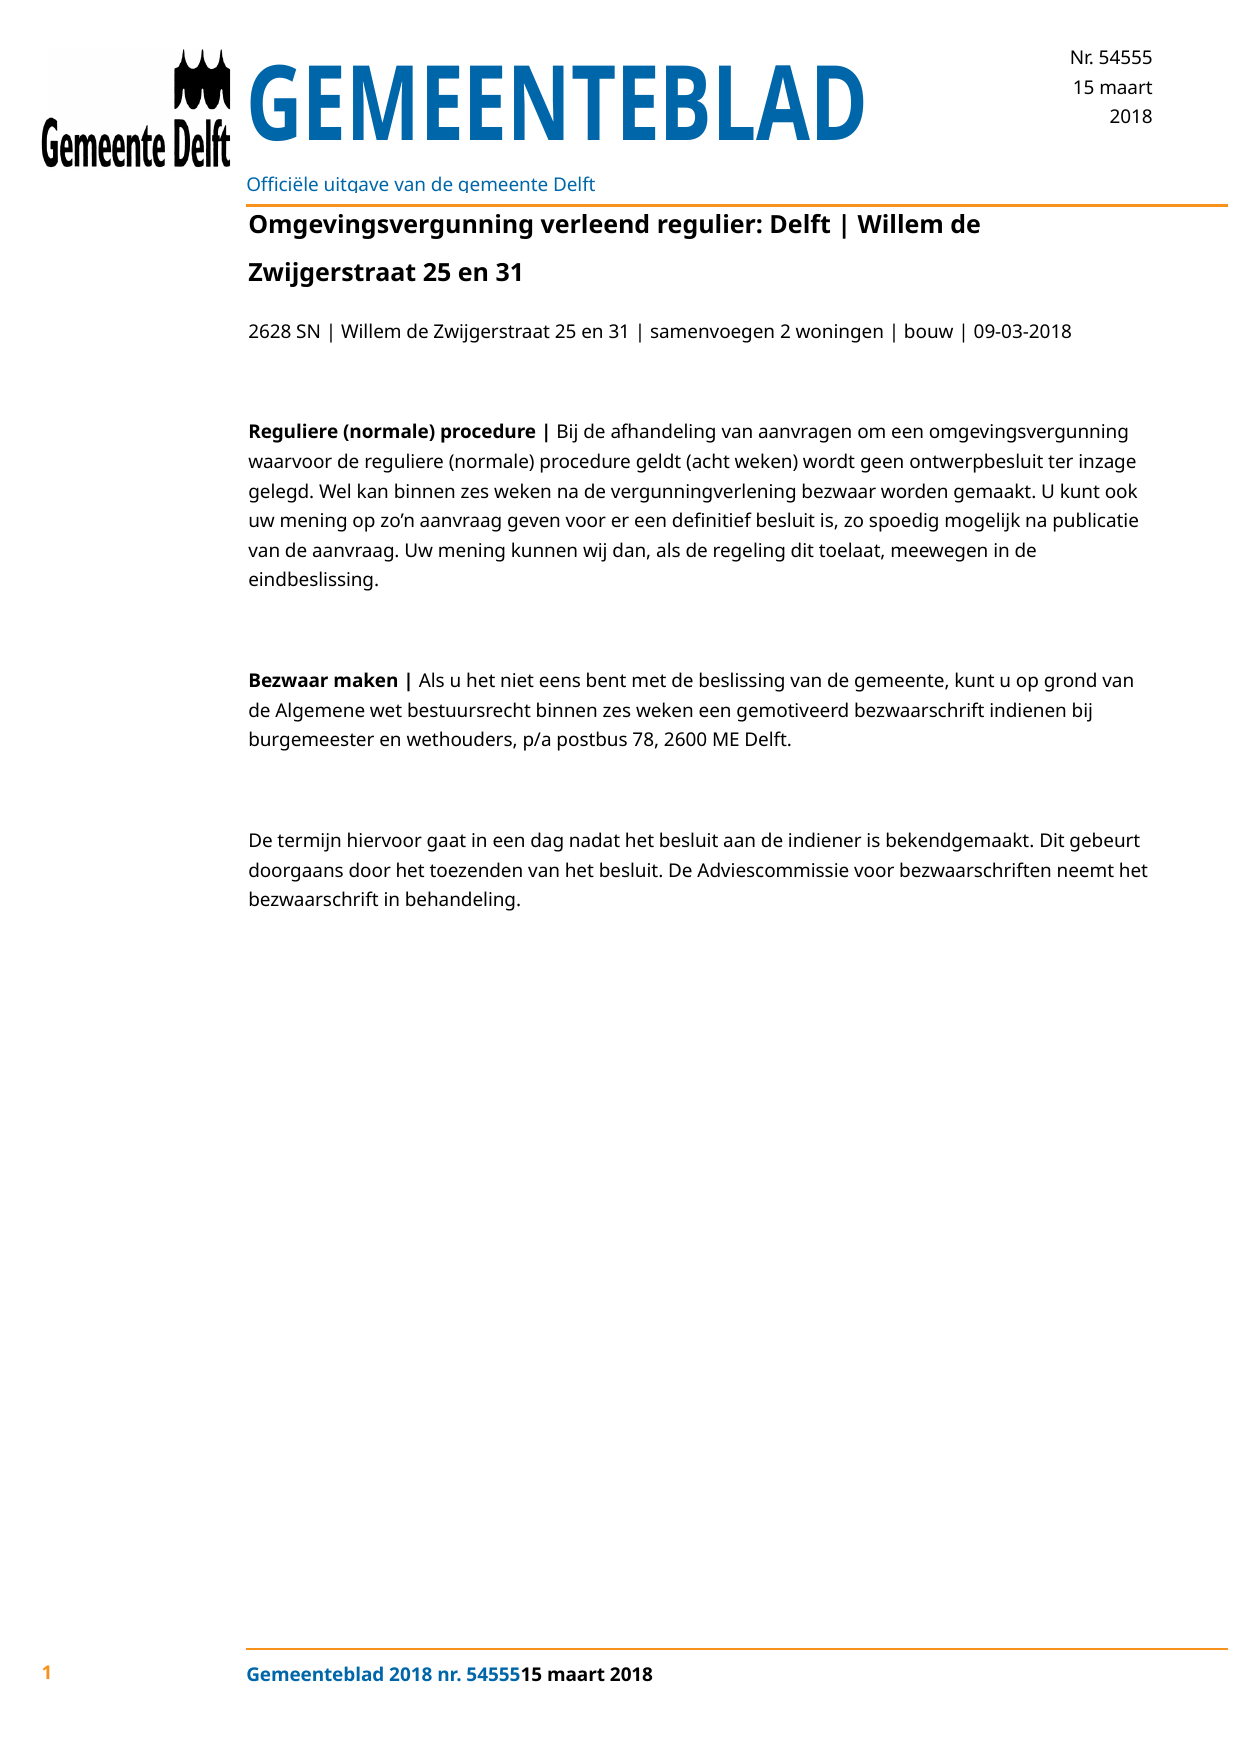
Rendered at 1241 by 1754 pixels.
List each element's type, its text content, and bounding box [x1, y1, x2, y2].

text De termijn hiervoor gaat in een dag nadat het besluit aan de indiener is bekendgemaakt. Dit gebeurt doorgaans door het toezenden van het besluit. De Adviescommissie voor bezwaarschriften neemt het bezwaarschrift in behandeling. [248, 827, 1152, 912]
text Bezwaar maken | Als u het niet eens bent met de beslissing van de gemeente, kunt u op grond van de Algemene wet bestuursrecht binnen zes weken een gemotiveerd bezwaarschrift indienen bij burgemeester en wethouders, p/a postbus 78, 2600 ME Delft. [248, 667, 1152, 752]
text 2628 SN | Willem de Zwijgerstraat 25 en 31 | samenvoegen 2 woningen | bouw | 09-03-2018 [248, 318, 1152, 344]
text Omgevingsvergunning verleend regulier: Delft | Willem de Zwijgerstraat 25 en 31 [248, 207, 1152, 288]
picture [41, 47, 231, 172]
text Reguliere (normale) procedure | Bij de afhandeling van aanvragen om een omgevingsvergunning waarvoor de reguliere (normale) procedure geldt (acht weken) wordt geen ontwerpbesluit ter inzage gelegd. Wel kan binnen zes weken na de vergunningverlening bezwaar worden gemaakt. U kunt ook uw mening op zo’n aanvraag geven voor er een definitief besluit is, zo spoedig mogelijk na publicatie van de aanvraag. Uw mening kunnen wij dan, als de regeling dit toelaat, meewegen in de eindbeslissing. [248, 419, 1152, 592]
